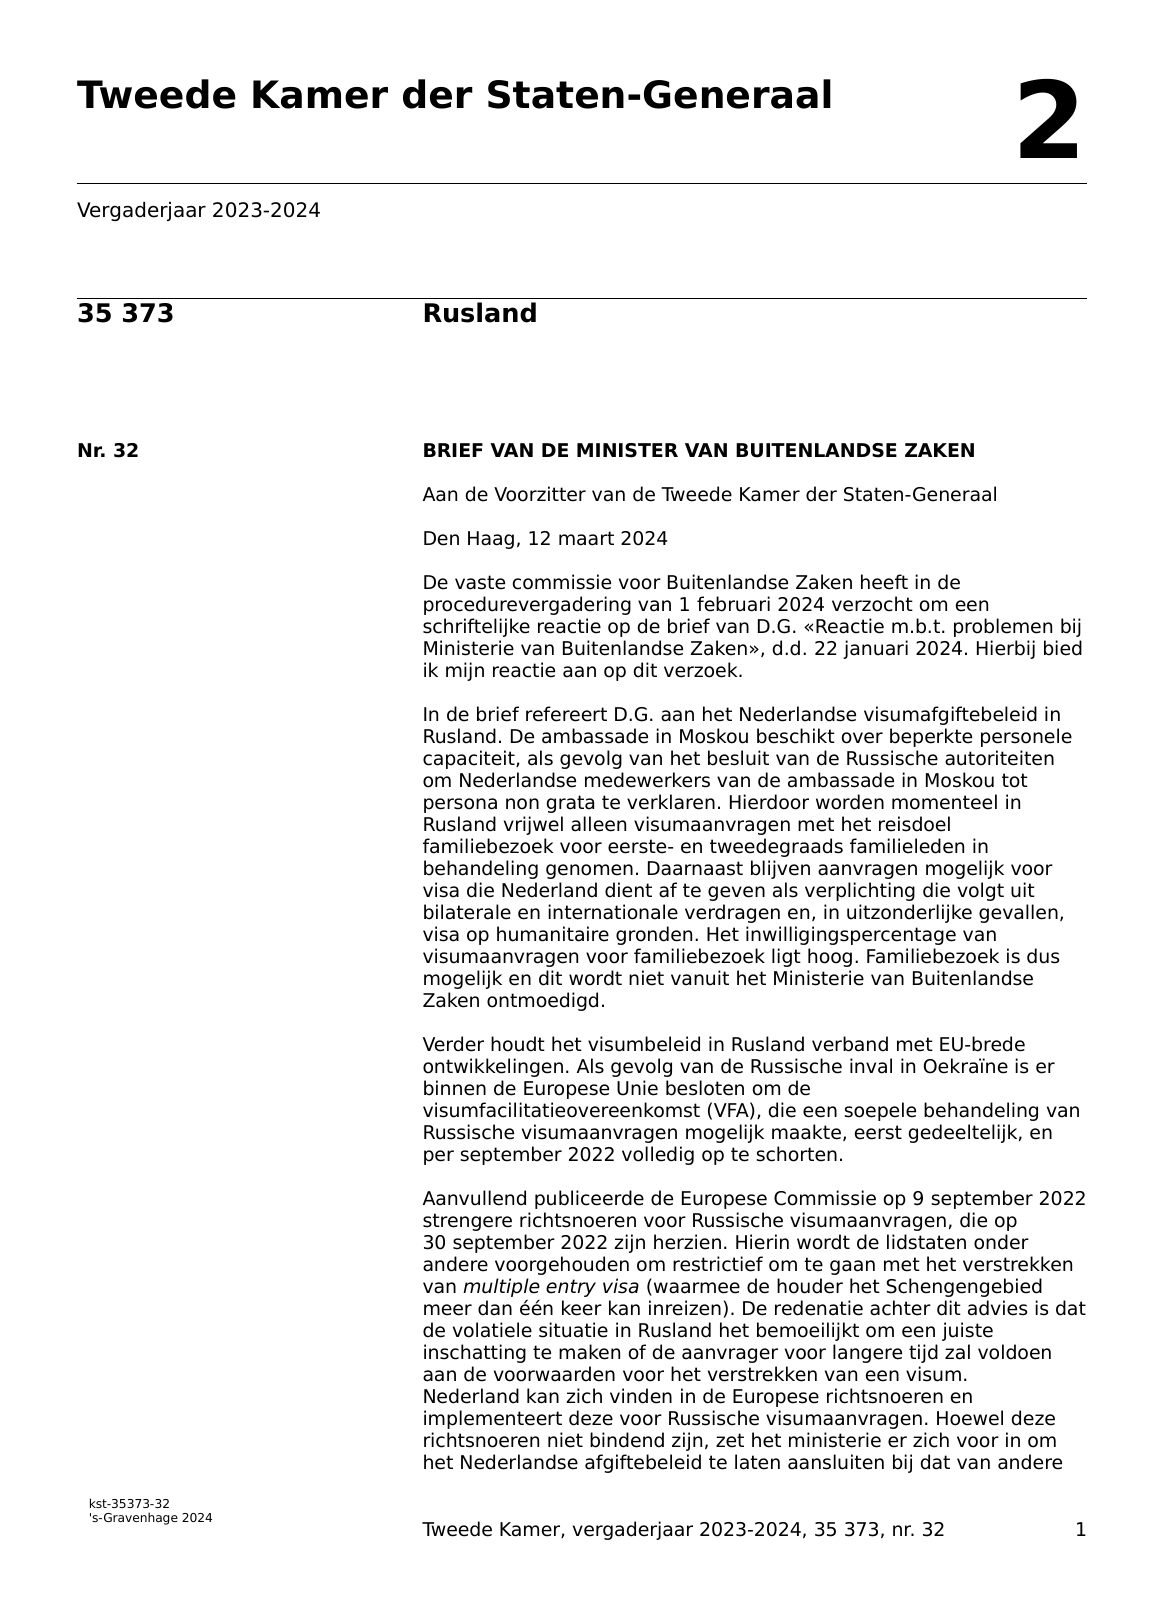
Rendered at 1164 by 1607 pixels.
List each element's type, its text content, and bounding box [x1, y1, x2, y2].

subtitle 35 373 Rusland [77, 299, 1087, 329]
text Aan de Voorzitter van de Tweede Kamer der Staten-Generaal [422, 484, 1087, 506]
table_header 2 [886, 59, 1087, 183]
text Nederland kan zich vinden in de Europese richtsnoeren en implementeert deze voor Russische visumaanvragen. Hoewel deze richtsnoeren niet bindend zijn, zet het ministerie er zich voor in om het Nederlandse afgiftebeleid te laten aansluiten bij dat van andere [422, 1386, 1087, 1474]
text Den Haag, 12 maart 2024 [422, 528, 1087, 550]
text 's-Gravenhage 2024 [88, 1511, 323, 1525]
table_header Tweede Kamer der Staten-Generaal [77, 59, 886, 183]
text Verder houdt het visumbeleid in Rusland verband met EU-brede ontwikkelingen. Als gevolg van de Russische inval in Oekraïne is er binnen de Europese Unie besloten om de visumfacilitatieovereenkomst (VFA), die een soepele behandeling van Russische visumaanvragen mogelijk maakte, eerst gedeeltelijk, en per september 2022 volledig op te schorten. [422, 1034, 1087, 1166]
text Aanvullend publiceerde de Europese Commissie op 9 september 2022 strengere richtsnoeren voor Russische visumaanvragen, die op 30 september 2022 zijn herzien. Hierin wordt de lidstaten onder andere voorgehouden om restrictief om te gaan met het verstrekken van multiple entry visa (waarmee de houder het Schengengebied meer dan één keer kan inreizen). De redenatie achter dit advies is dat de volatiele situatie in Rusland het bemoeilijkt om een juiste inschatting te maken of de aanvrager voor langere tijd zal voldoen aan de voorwaarden voor het verstrekken van een visum. [422, 1188, 1087, 1386]
table_cell Vergaderjaar 2023-2024 [77, 184, 1087, 298]
text In de brief refereert D.G. aan het Nederlandse visumafgiftebeleid in Rusland. De ambassade in Moskou beschikt over beperkte personele capaciteit, als gevolg van het besluit van de Russische autoriteiten om Nederlandse medewerkers van de ambassade in Moskou tot persona non grata te verklaren. Hierdoor worden momenteel in Rusland vrijwel alleen visumaanvragen met het reisdoel familiebezoek voor eerste- en tweedegraads familieleden in behandeling genomen. Daarnaast blijven aanvragen mogelijk voor visa die Nederland dient af te geven als verplichting die volgt uit bilaterale en internationale verdragen en, in uitzonderlijke gevallen, visa op humanitaire gronden. Het inwilligingspercentage van visumaanvragen voor familiebezoek ligt hoog. Familiebezoek is dus mogelijk en dit wordt niet vanuit het Ministerie van Buitenlandse Zaken ontmoedigd. [422, 704, 1087, 1012]
text De vaste commissie voor Buitenlandse Zaken heeft in de procedurevergadering van 1 februari 2024 verzocht om een schriftelijke reactie op de brief van D.G. «Reactie m.b.t. problemen bij Ministerie van Buitenlandse Zaken», d.d. 22 januari 2024. Hierbij bied ik mijn reactie aan op dit verzoek. [422, 572, 1087, 682]
text kst-35373-32 [88, 1497, 323, 1511]
subtitle Nr. 32 BRIEF VAN DE MINISTER VAN BUITENLANDSE ZAKEN [77, 440, 1087, 462]
